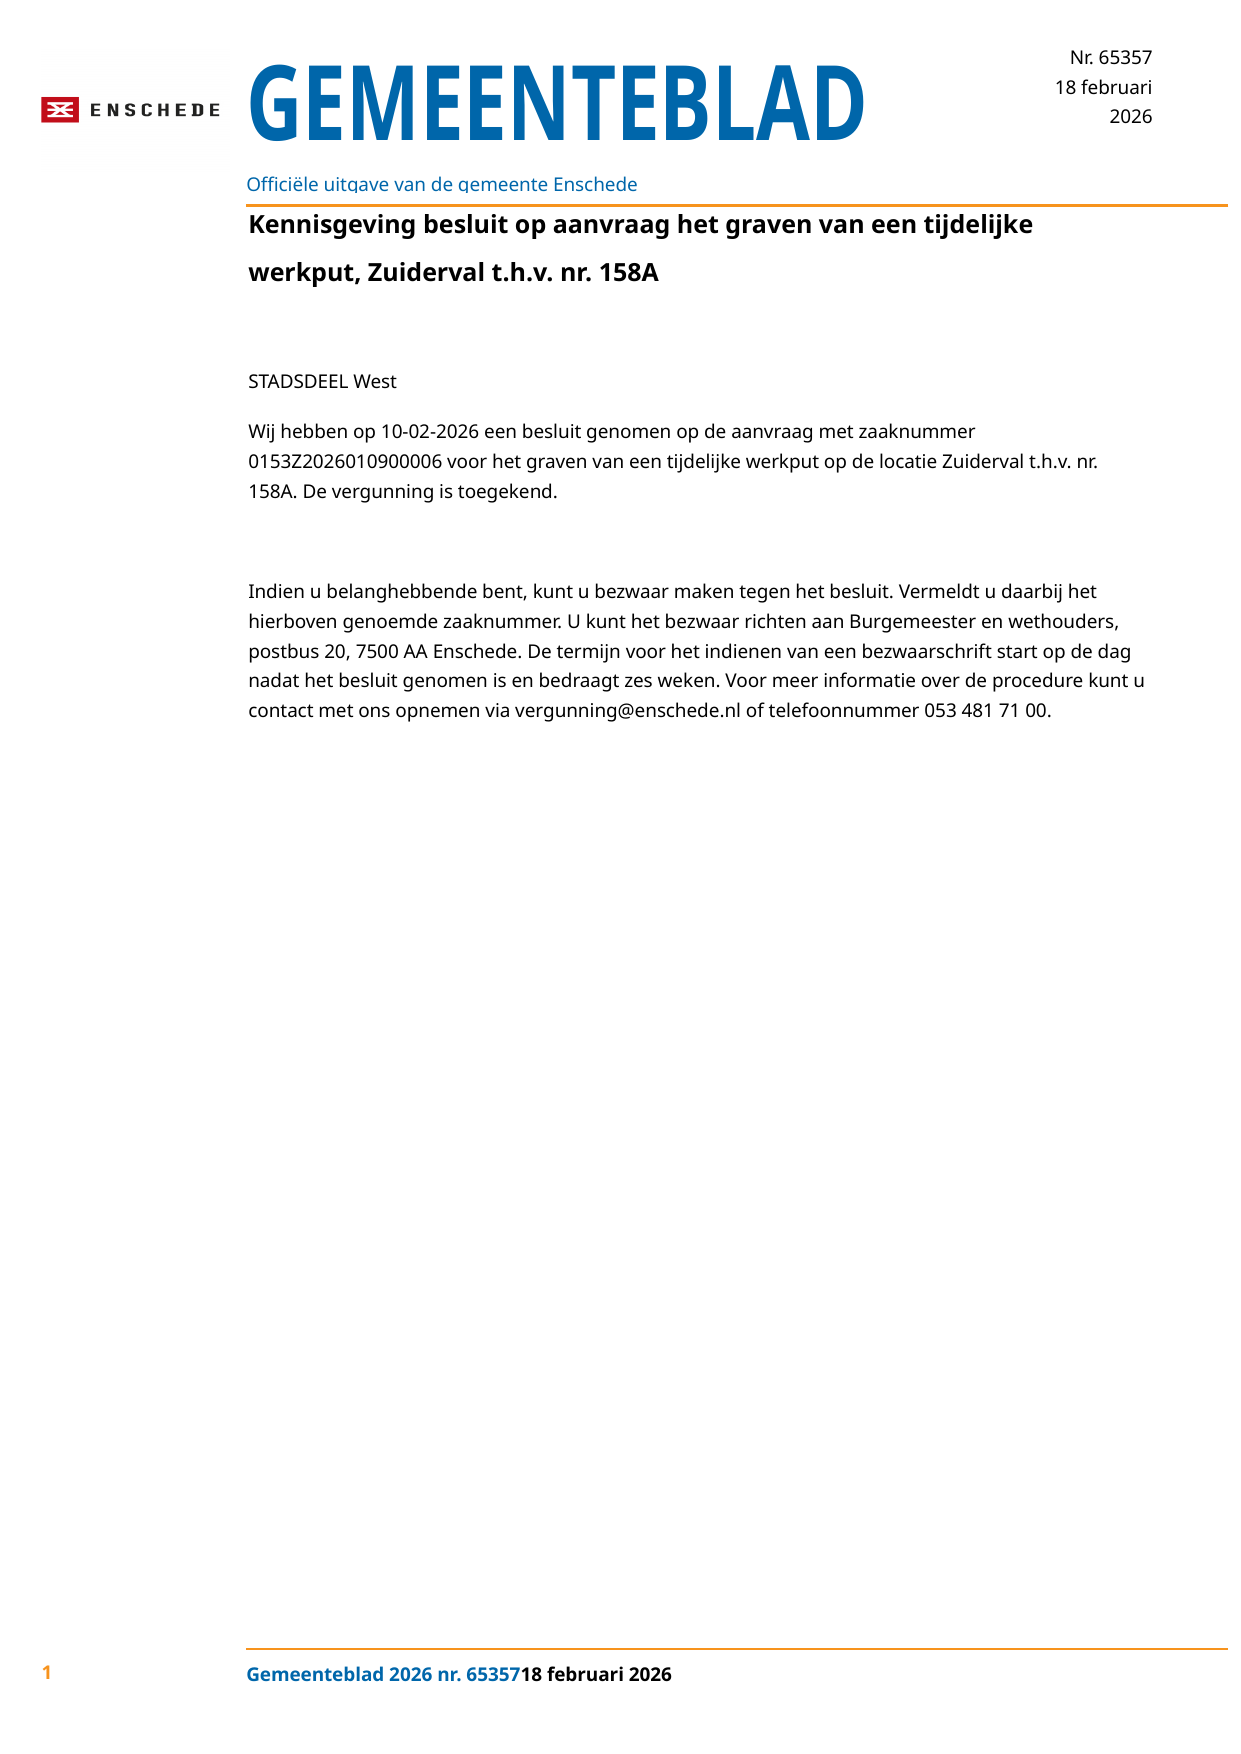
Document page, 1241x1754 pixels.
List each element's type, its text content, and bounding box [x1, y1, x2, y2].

text Indien u belanghebbende bent, kunt u bezwaar maken tegen het besluit. Vermeldt u daarbij het hierboven genoemde zaaknummer. U kunt het bezwaar richten aan Burgemeester en wethouders, postbus 20, 7500 AA Enschede. De termijn voor het indienen van een bezwaarschrift start op de dag nadat het besluit genomen is en bedraagt zes weken. Voor meer informatie over de procedure kunt u contact met ons opnemen via vergunning@enschede.nl of telefoonnummer 053 481 71 00. [248, 579, 1152, 723]
text Wij hebben op 10-02-2026 een besluit genomen op de aanvraag met zaaknummer 0153Z2026010900006 voor het graven van een tijdelijke werkput op de locatie Zuiderval t.h.v. nr. 158A. De vergunning is toegekend. [248, 419, 1152, 504]
text STADSDEEL West [248, 368, 1152, 394]
picture [41, 47, 231, 172]
text Kennisgeving besluit op aanvraag het graven van een tijdelijke werkput, Zuiderval t.h.v. nr. 158A [248, 207, 1152, 288]
